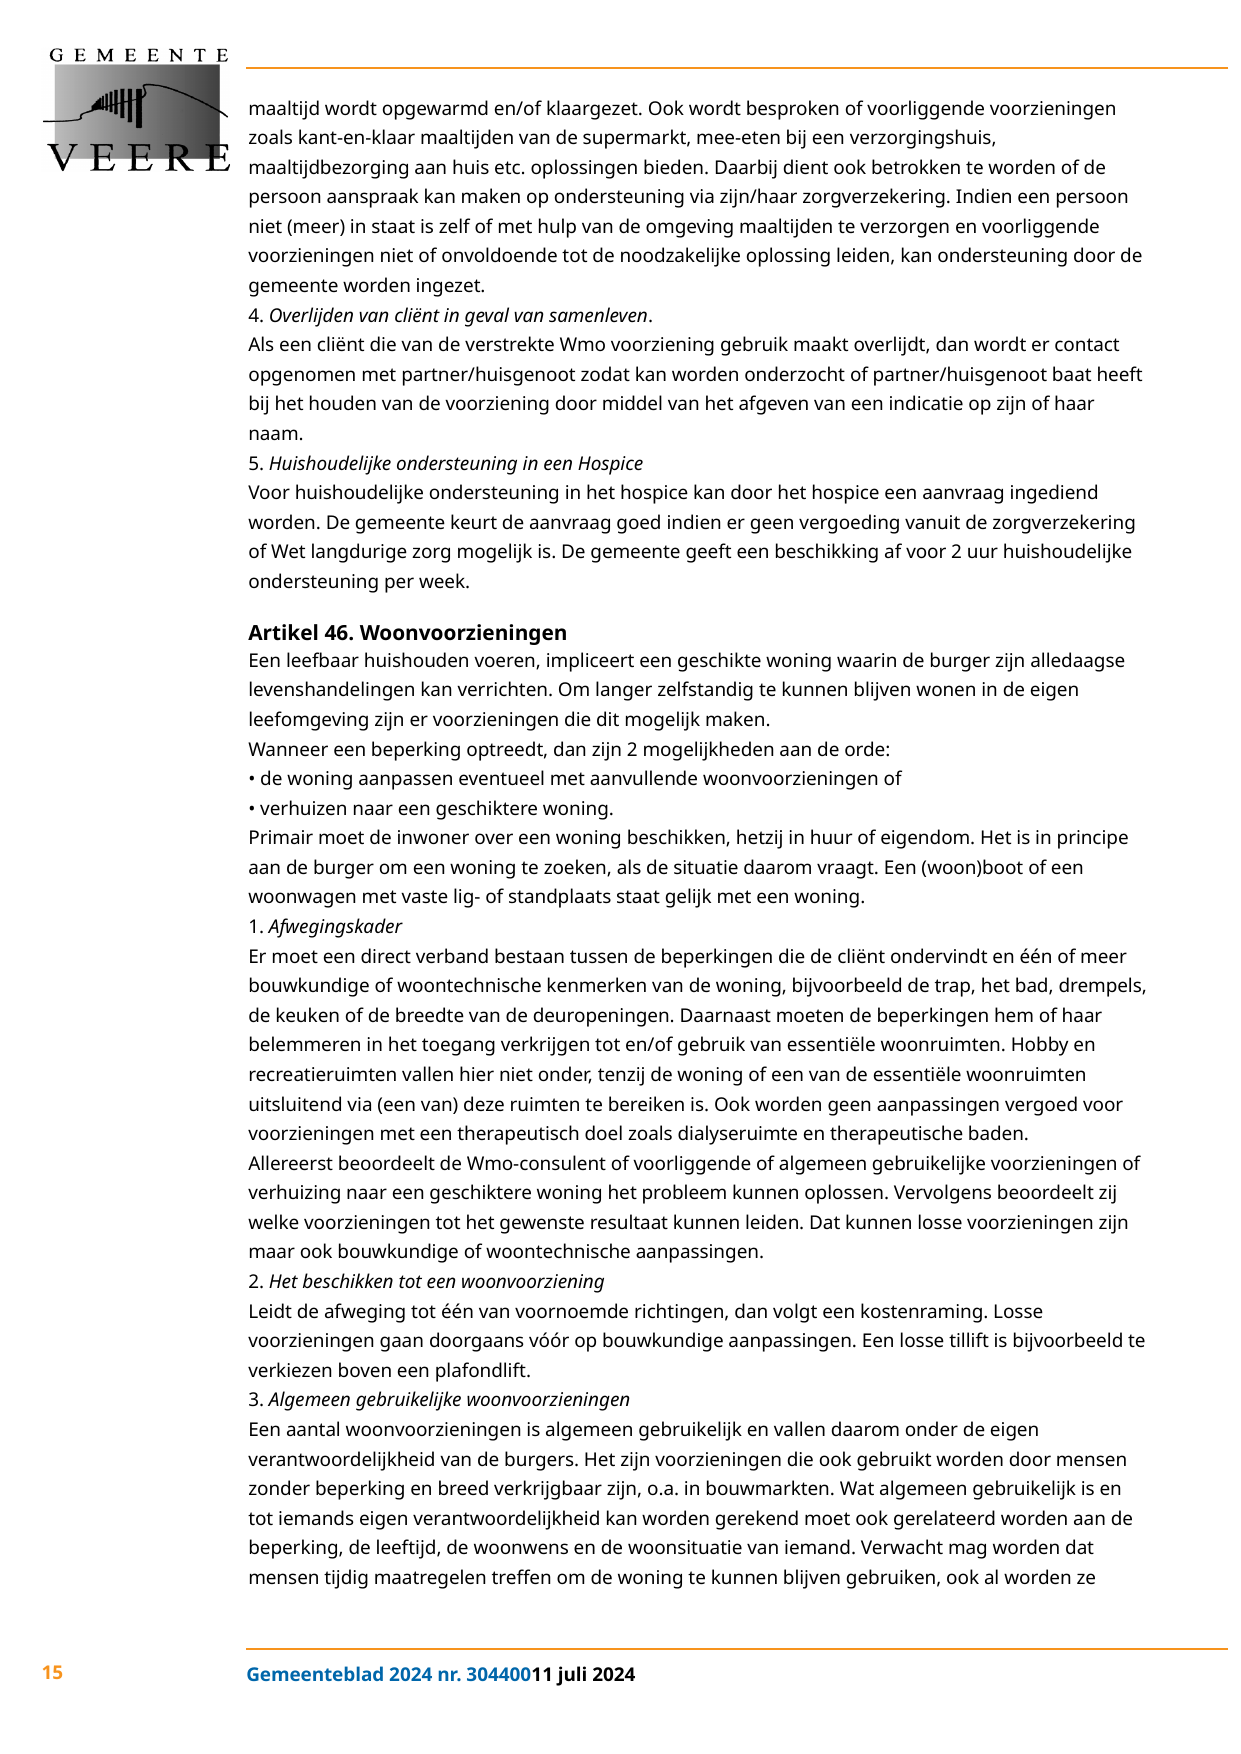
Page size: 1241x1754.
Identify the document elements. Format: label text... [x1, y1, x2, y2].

text Artikel 46. Woonvoorzieningen [248, 618, 1152, 647]
text • de woning aanpassen eventueel met aanvullende woonvoorzieningen of [248, 765, 1152, 791]
text maaltijd wordt opgewarmd en/of klaargezet. Ook wordt besproken of voorliggende voorzieningen zoals kant-en-klaar maaltijden van de supermarkt, mee-eten bij een verzorgingshuis, maaltijdbezorging aan huis etc. oplossingen bieden. Daarbij dient ook betrokken te worden of de persoon aanspraak kan maken op ondersteuning via zijn/haar zorgverzekering. Indien een persoon niet (meer) in staat is zelf of met hulp van de omgeving maaltijden te verzorgen en voorliggende voorzieningen niet of onvoldoende tot de noodzakelijke oplossing leiden, kan ondersteuning door de gemeente worden ingezet. [248, 95, 1152, 298]
text 1. Afwegingskader [248, 913, 1152, 939]
text Als een cliënt die van de verstrekte Wmo voorziening gebruik maakt overlijdt, dan wordt er contact opgenomen met partner/huisgenoot zodat kan worden onderzocht of partner/huisgenoot baat heeft bij het houden van de voorziening door middel van het afgeven van een indicatie op zijn of haar naam. [248, 331, 1152, 446]
text Voor huishoudelijke ondersteuning in het hospice kan door het hospice een aanvraag ingediend worden. De gemeente keurt de aanvraag goed indien er geen vergoeding vanuit de zorgverzekering of Wet langdurige zorg mogelijk is. De gemeente geeft een beschikking af voor 2 uur huishoudelijke ondersteuning per week. [248, 479, 1152, 594]
text Een leefbaar huishouden voeren, impliceert een geschikte woning waarin de burger zijn alledaagse levenshandelingen kan verrichten. Om langer zelfstandig te kunnen blijven wonen in de eigen leefomgeving zijn er voorzieningen die dit mogelijk maken. [248, 647, 1152, 732]
text Er moet een direct verband bestaan tussen de beperkingen die de cliënt ondervindt en één of meer bouwkundige of woontechnische kenmerken van de woning, bijvoorbeeld de trap, het bad, drempels, de keuken of de breedte van de deuropeningen. Daarnaast moeten de beperkingen hem of haar belemmeren in het toegang verkrijgen tot en/of gebruik van essentiële woonruimten. Hobby en recreatieruimten vallen hier niet onder, tenzij de woning of een van de essentiële woonruimten uitsluitend via (een van) deze ruimten te bereiken is. Ook worden geen aanpassingen vergoed voor voorzieningen met een therapeutisch doel zoals dialyseruimte en therapeutische baden. [248, 943, 1152, 1146]
text 5. Huishoudelijke ondersteuning in een Hospice [248, 450, 1152, 476]
text 3. Algemeen gebruikelijke woonvoorzieningen [248, 1387, 1152, 1412]
picture [41, 47, 231, 172]
text • verhuizen naar een geschiktere woning. [248, 795, 1152, 821]
text Een aantal woonvoorzieningen is algemeen gebruikelijk en vallen daarom onder de eigen verantwoordelijkheid van de burgers. Het zijn voorzieningen die ook gebruikt worden door mensen zonder beperking en breed verkrijgbaar zijn, o.a. in bouwmarkten. Wat algemeen gebruikelijk is en tot iemands eigen verantwoordelijkheid kan worden gerekend moet ook gerelateerd worden aan de beperking, de leeftijd, de woonwens en de woonsituatie van iemand. Verwacht mag worden dat mensen tijdig maatregelen treffen om de woning te kunnen blijven gebruiken, ook al worden ze [248, 1416, 1152, 1590]
text 2. Het beschikken tot een woonvoorziening [248, 1268, 1152, 1294]
text Allereerst beoordeelt de Wmo-consulent of voorliggende of algemeen gebruikelijke voorzieningen of verhuizing naar een geschiktere woning het probleem kunnen oplossen. Vervolgens beoordeelt zij welke voorzieningen tot het gewenste resultaat kunnen leiden. Dat kunnen losse voorzieningen zijn maar ook bouwkundige of woontechnische aanpassingen. [248, 1150, 1152, 1264]
text Wanneer een beperking optreedt, dan zijn 2 mogelijkheden aan de orde: [248, 736, 1152, 761]
text Leidt de afweging tot één van voornoemde richtingen, dan volgt een kostenraming. Losse voorzieningen gaan doorgaans vóór op bouwkundige aanpassingen. Een losse tillift is bijvoorbeeld te verkiezen boven een plafondlift. [248, 1298, 1152, 1383]
text Primair moet de inwoner over een woning beschikken, hetzij in huur of eigendom. Het is in principe aan de burger om een woning te zoeken, als de situatie daarom vraagt. Een (woon)boot of een woonwagen met vaste lig- of standplaats staat gelijk met een woning. [248, 824, 1152, 909]
text 4. Overlijden van cliënt in geval van samenleven. [248, 302, 1152, 328]
